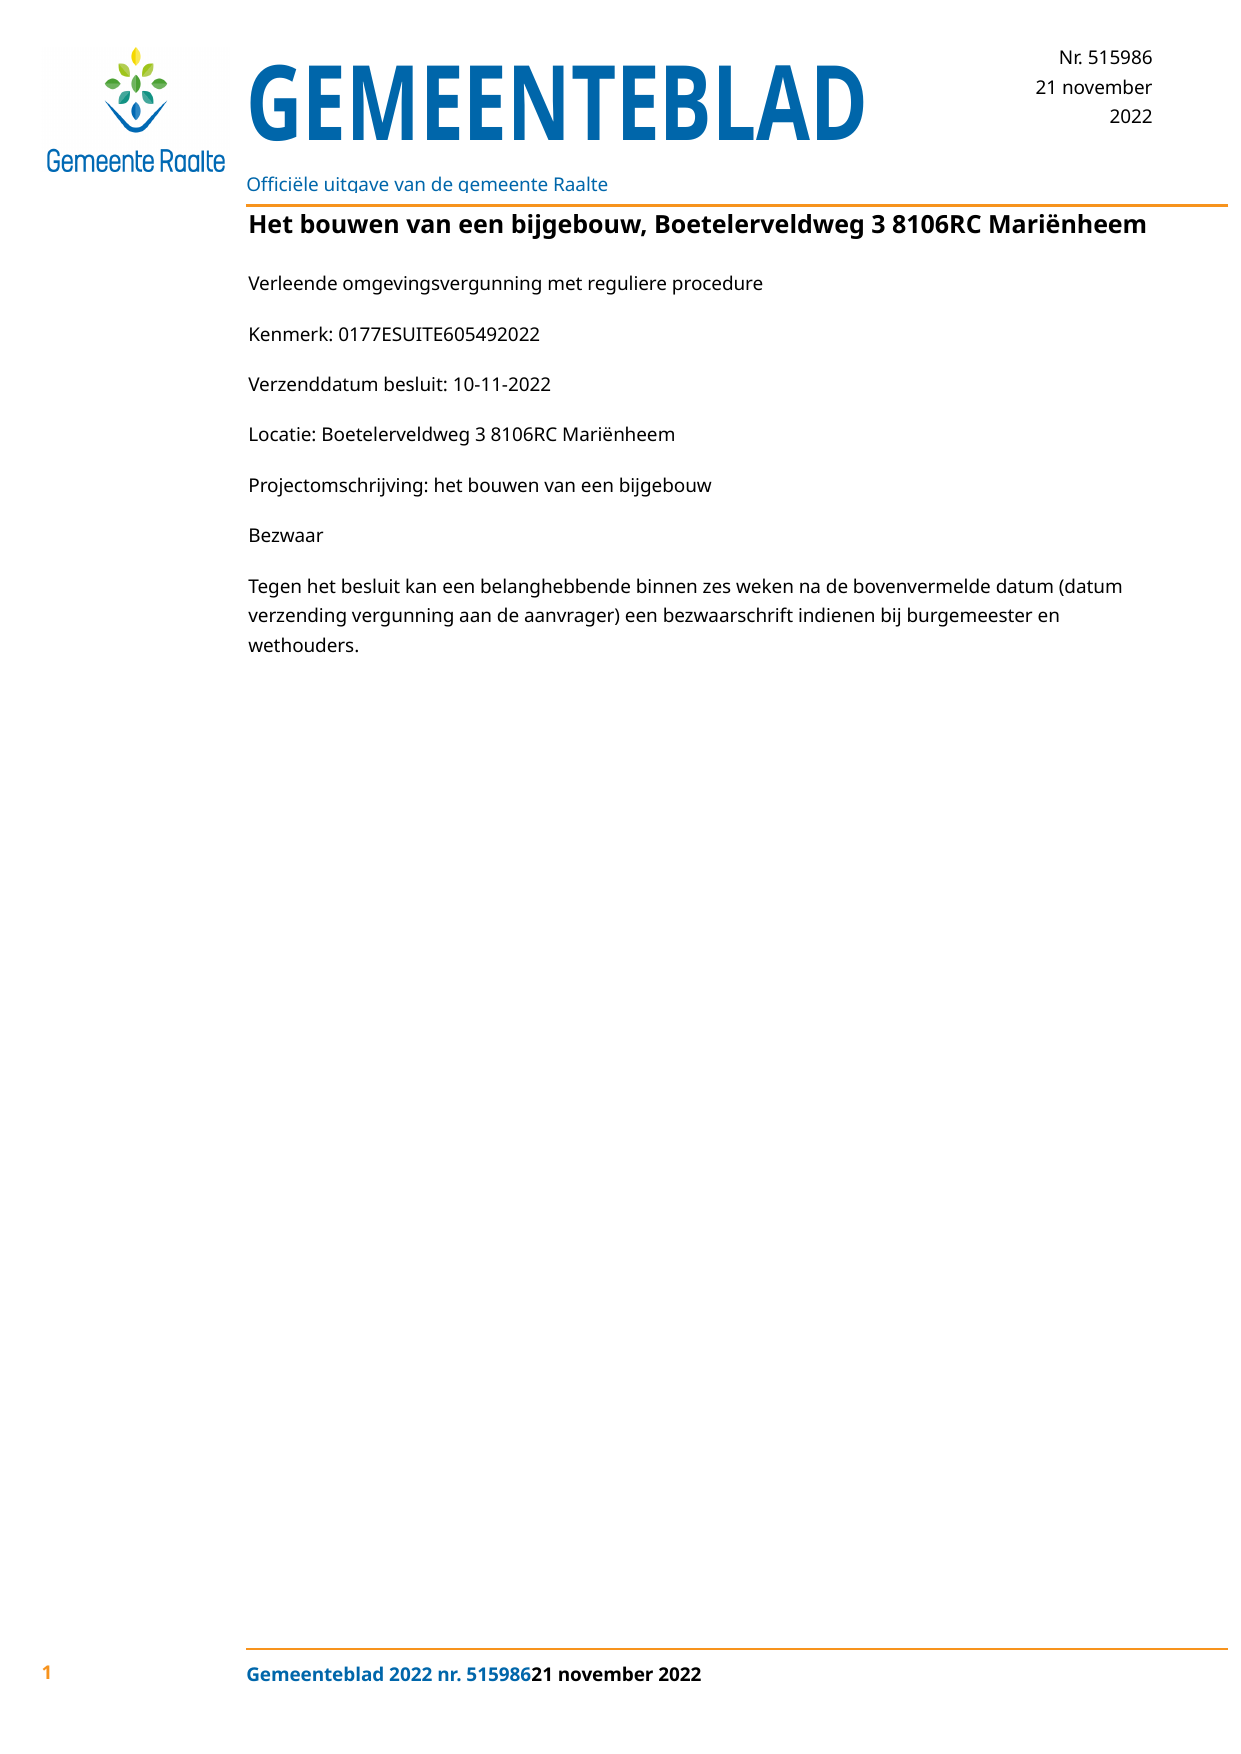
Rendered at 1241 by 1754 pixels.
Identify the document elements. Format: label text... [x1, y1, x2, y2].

text Projectomschrijving: het bouwen van een bijgebouw [248, 472, 1152, 498]
text Verleende omgevingsvergunning met reguliere procedure [248, 270, 1152, 296]
text Bezwaar [248, 522, 1152, 548]
text Het bouwen van een bijgebouw, Boetelerveldweg 3 8106RC Mariënheem [248, 207, 1152, 241]
text Kenmerk: 0177ESUITE605492022 [248, 321, 1152, 346]
picture [41, 47, 231, 172]
text Verzenddatum besluit: 10-11-2022 [248, 371, 1152, 397]
text Tegen het besluit kan een belanghebbende binnen zes weken na de bovenvermelde datum (datum verzending vergunning aan de aanvrager) een bezwaarschrift indienen bij burgemeester en wethouders. [248, 573, 1152, 658]
text Locatie: Boetelerveldweg 3 8106RC Mariënheem [248, 422, 1152, 447]
